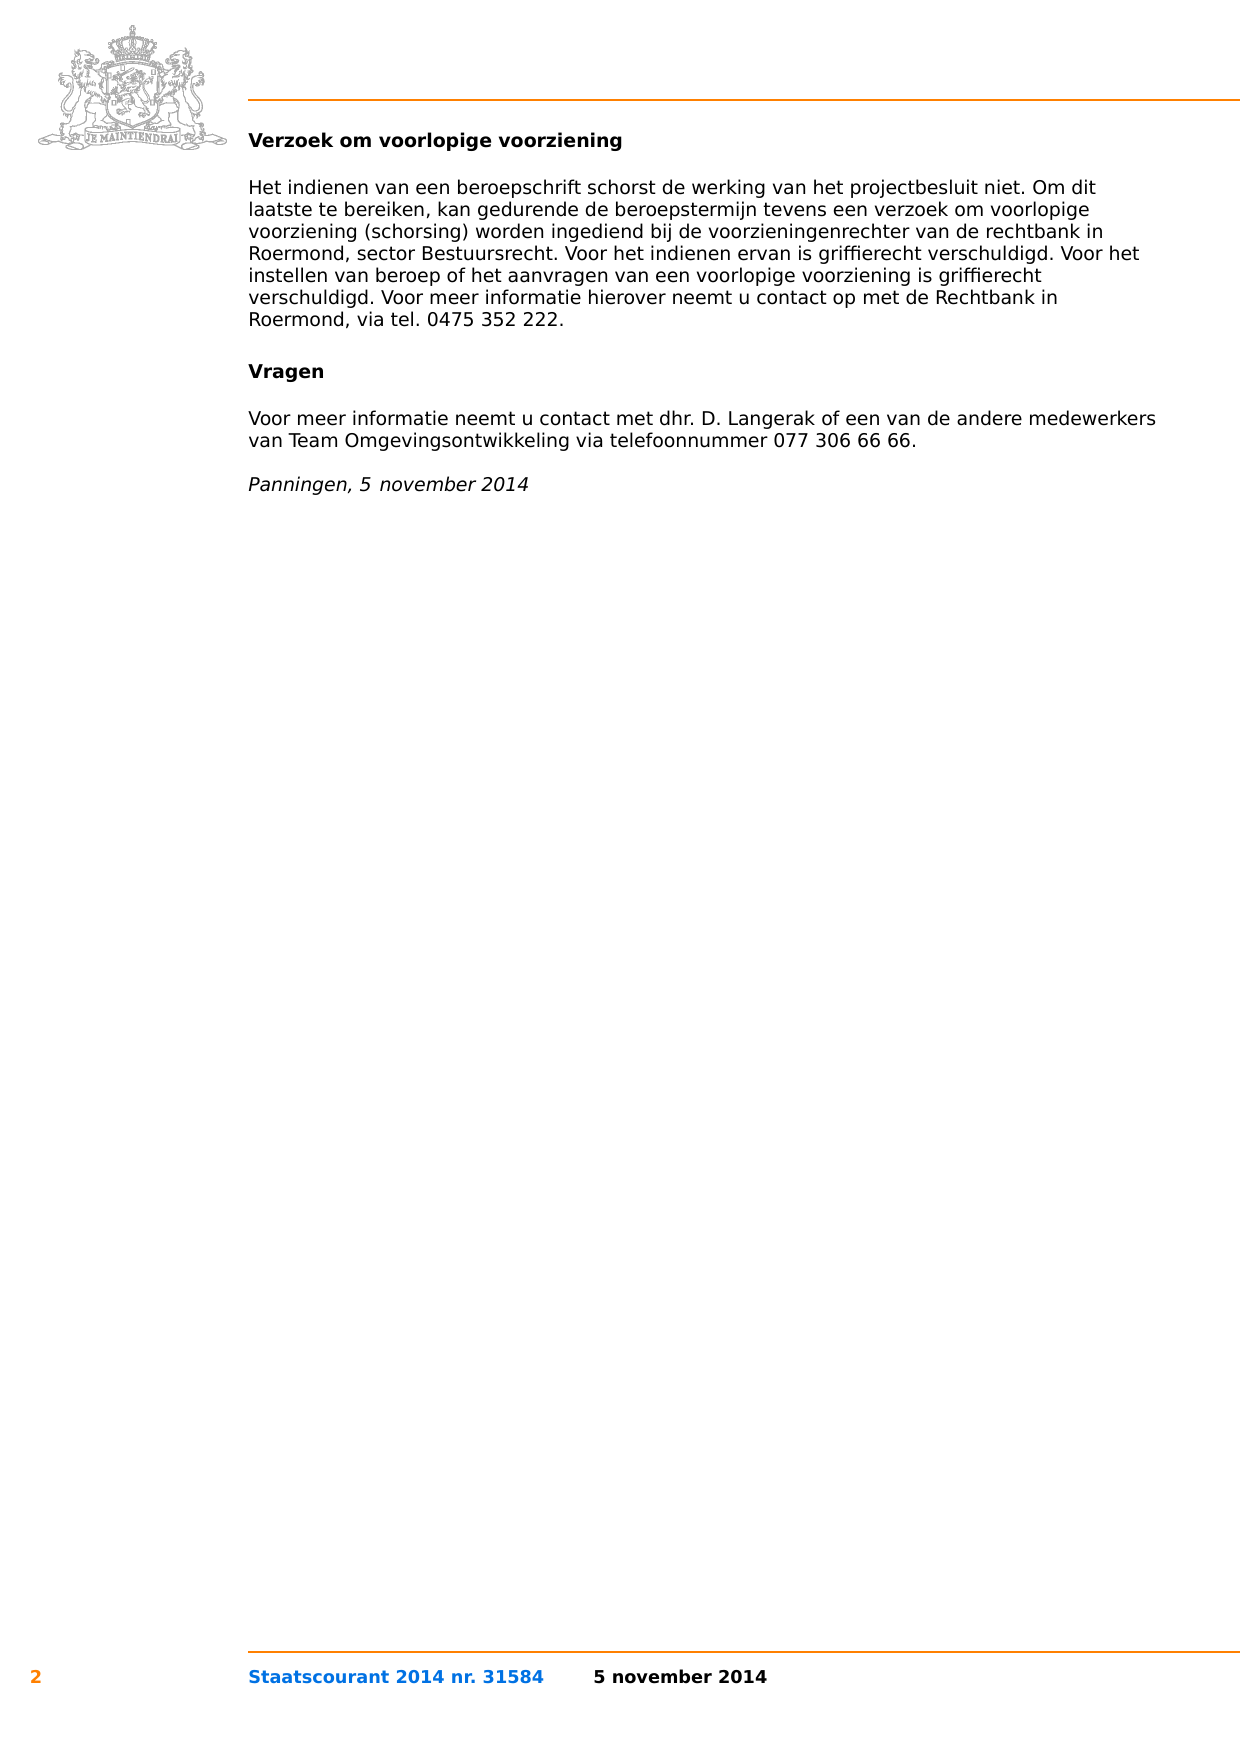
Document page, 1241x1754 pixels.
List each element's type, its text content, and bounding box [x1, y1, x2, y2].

subtitle Verzoek om voorlopige voorziening [248, 130, 1163, 152]
text Panningen, 5 november 2014 [248, 473, 1163, 496]
text Het indienen van een beroepschrift schorst de werking van het projectbesluit niet. Om dit laatste te bereiken, kan gedurende de beroepstermijn tevens een verzoek om voorlopige voorziening (schorsing) worden ingediend bij de voorzieningenrechter van de rechtbank in Roermond, sector Bestuursrecht. Voor het indienen ervan is griffierecht verschuldigd. Voor het instellen van beroep of het aanvragen van een voorlopige voorziening is griffierecht verschuldigd. Voor meer informatie hierover neemt u contact op met de Rechtbank in Roermond, via tel. 0475 352 222. [248, 177, 1163, 331]
text Voor meer informatie neemt u contact met dhr. D. Langerak of een van de andere medewerkers van Team Omgevingsontwikkeling via telefoonnummer 077 306 66 66. [248, 408, 1163, 452]
subtitle Vragen [248, 361, 1163, 383]
picture [38, 25, 227, 150]
